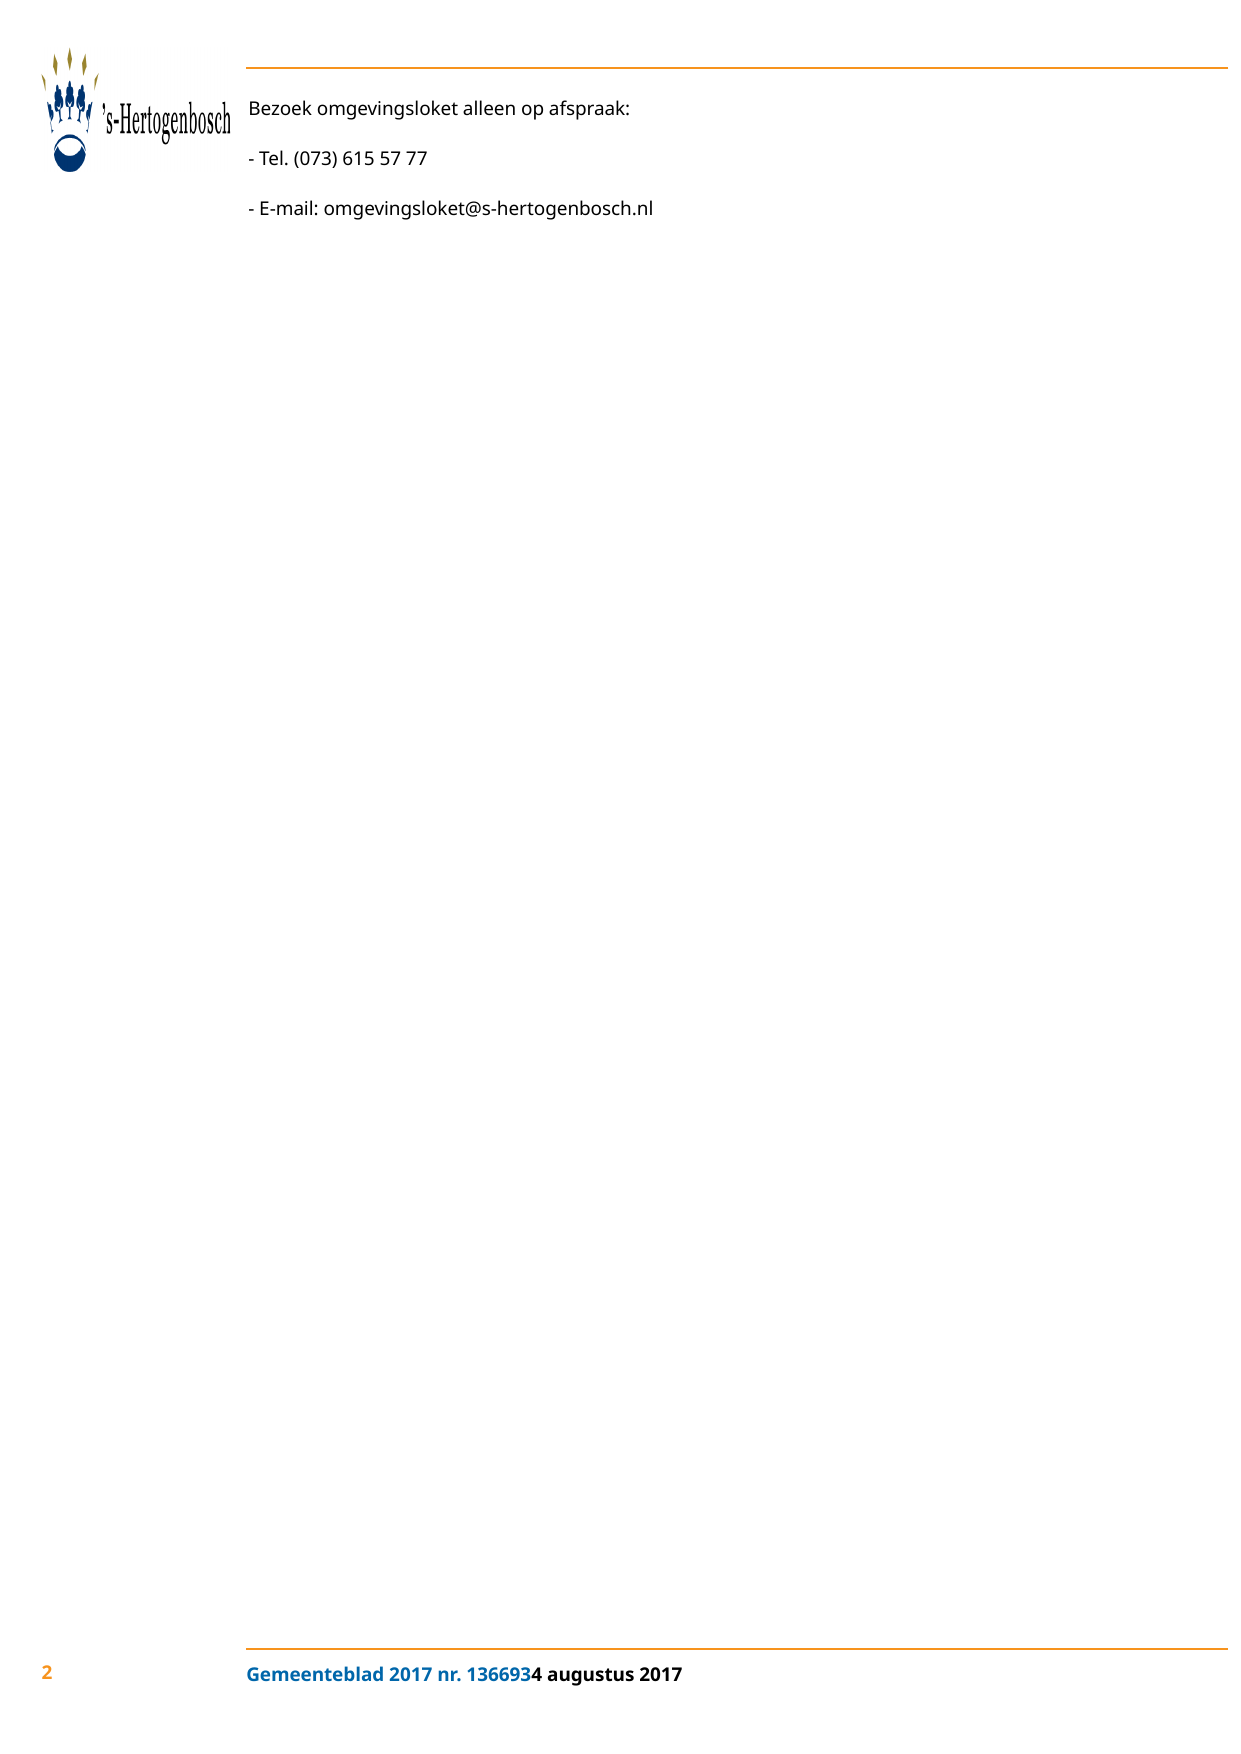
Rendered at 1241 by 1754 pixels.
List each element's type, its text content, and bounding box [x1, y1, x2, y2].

text Bezoek omgevingsloket alleen op afspraak: [248, 95, 1152, 121]
picture [41, 47, 231, 172]
text - E-mail: omgevingsloket@s-hertogenbosch.nl [248, 196, 1152, 221]
text - Tel. (073) 615 57 77 [248, 145, 1152, 171]
